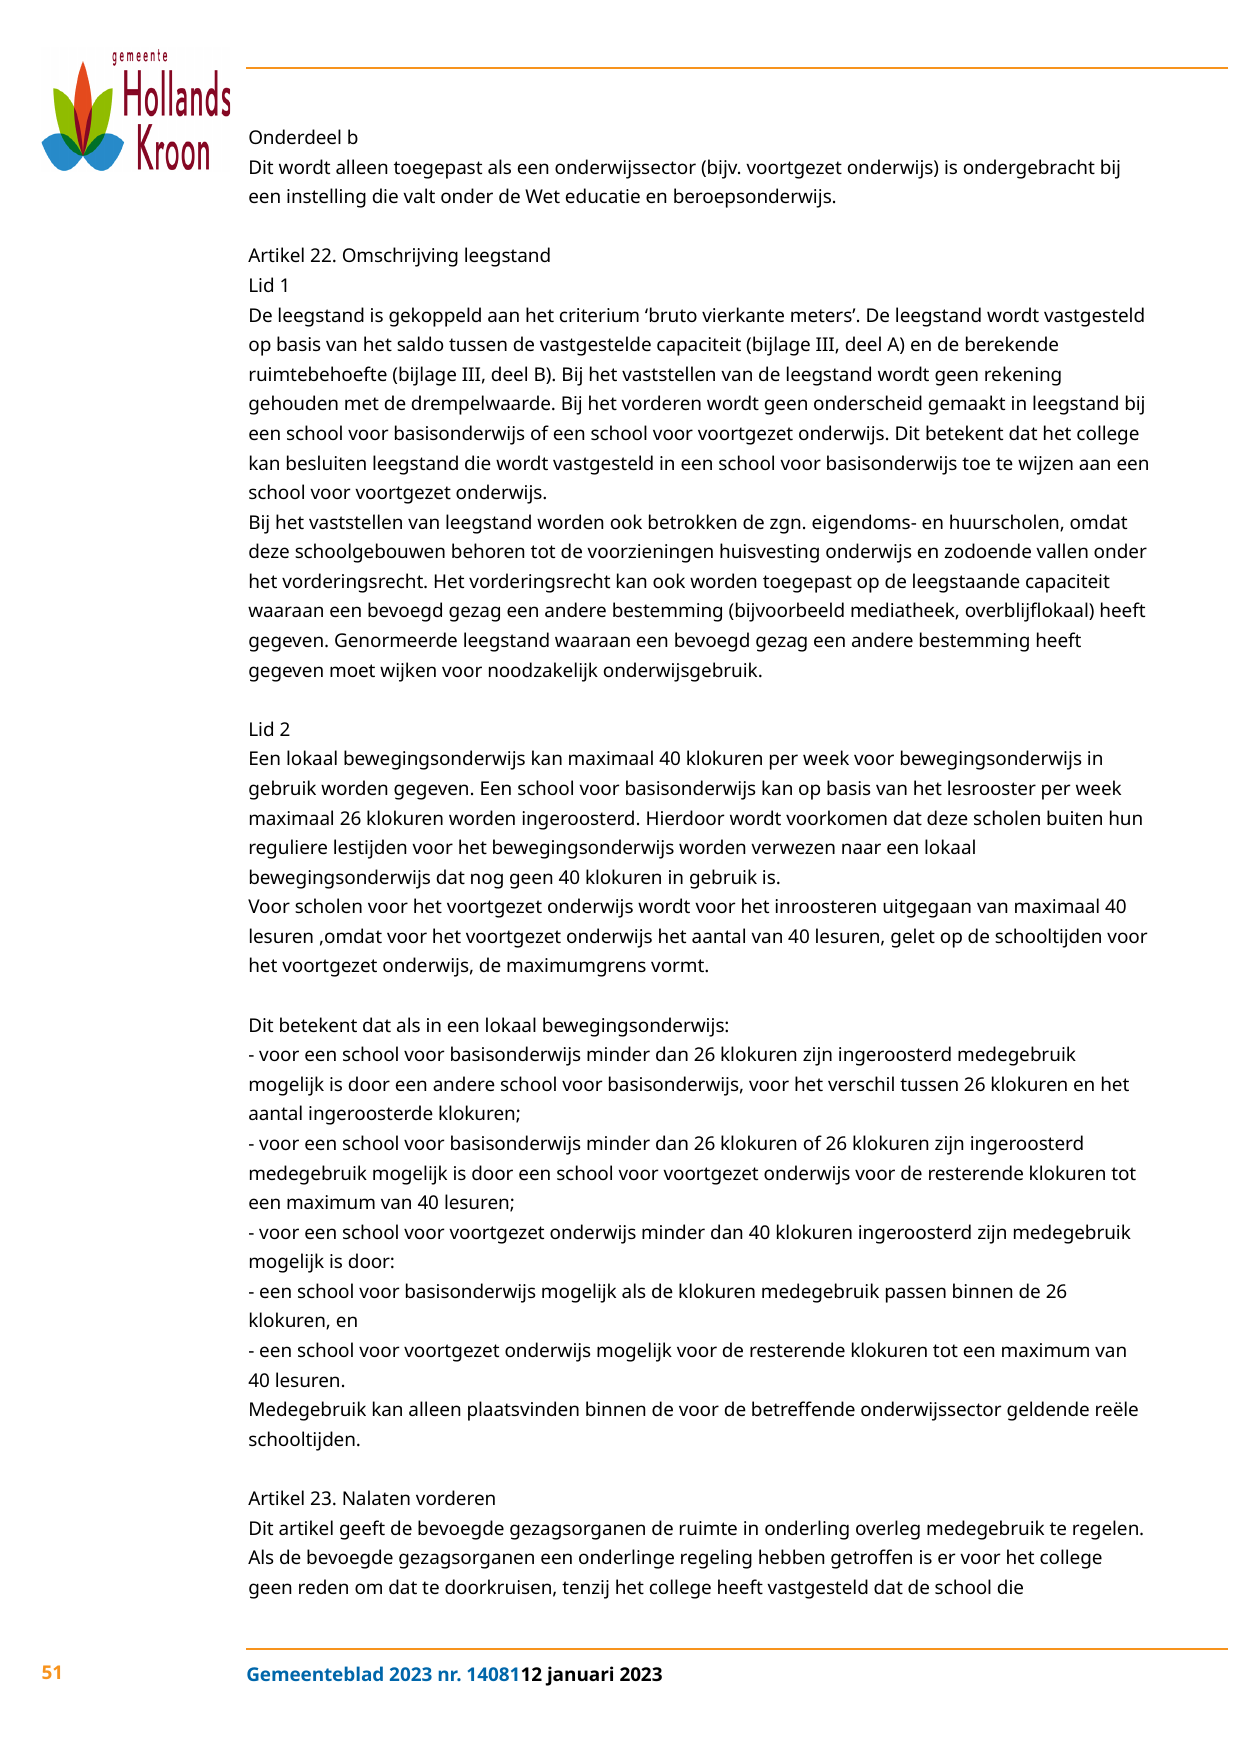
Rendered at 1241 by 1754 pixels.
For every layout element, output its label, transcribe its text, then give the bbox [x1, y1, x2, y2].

text Dit wordt alleen toegepast als een onderwijssector (bijv. voortgezet onderwijs) is ondergebracht bij een instelling die valt onder de Wet educatie en beroepsonderwijs. [248, 154, 1152, 209]
text De leegstand is gekoppeld aan het criterium ‘bruto vierkante meters’. De leegstand wordt vastgesteld op basis van het saldo tussen de vastgestelde capaciteit (bijlage III, deel A) en de berekende ruimtebehoefte (bijlage III, deel B). Bij het vaststellen van de leegstand wordt geen rekening gehouden met de drempelwaarde. Bij het vorderen wordt geen onderscheid gemaakt in leegstand bij een school voor basisonderwijs of een school voor voortgezet onderwijs. Dit betekent dat het college kan besluiten leegstand die wordt vastgesteld in een school voor basisonderwijs toe te wijzen aan een school voor voortgezet onderwijs. [248, 302, 1152, 505]
text Medegebruik kan alleen plaatsvinden binnen de voor de betreffende onderwijssector geldende reële schooltijden. [248, 1396, 1152, 1452]
text Onderdeel b [248, 124, 1152, 150]
text Dit artikel geeft de bevoegde gezagsorganen de ruimte in onderling overleg medegebruik te regelen. Als de bevoegde gezagsorganen een onderlinge regeling hebben getroffen is er voor het college geen reden om dat te doorkruisen, tenzij het college heeft vastgesteld dat de school die [248, 1515, 1152, 1600]
text Dit betekent dat als in een lokaal bewegingsonderwijs: [248, 1012, 1152, 1038]
text Artikel 22. Omschrijving leegstand [248, 243, 1152, 268]
text Voor scholen voor het voortgezet onderwijs wordt voor het inroosteren uitgegaan van maximaal 40 lesuren ,omdat voor het voortgezet onderwijs het aantal van 40 lesuren, gelet op de schooltijden voor het voortgezet onderwijs, de maximumgrens vormt. [248, 893, 1152, 978]
text Lid 2 [248, 716, 1152, 742]
text Een lokaal bewegingsonderwijs kan maximaal 40 klokuren per week voor bewegingsonderwijs in gebruik worden gegeven. Een school voor basisonderwijs kan op basis van het lesrooster per week maximaal 26 klokuren worden ingeroosterd. Hierdoor wordt voorkomen dat deze scholen buiten hun reguliere lestijden voor het bewegingsonderwijs worden verwezen naar een lokaal bewegingsonderwijs dat nog geen 40 klokuren in gebruik is. [248, 746, 1152, 890]
text - een school voor voortgezet onderwijs mogelijk voor de resterende klokuren tot een maximum van 40 lesuren. [248, 1337, 1152, 1393]
text - een school voor basisonderwijs mogelijk als de klokuren medegebruik passen binnen de 26 klokuren, en [248, 1278, 1152, 1333]
text - voor een school voor basisonderwijs minder dan 26 klokuren of 26 klokuren zijn ingeroosterd medegebruik mogelijk is door een school voor voortgezet onderwijs voor de resterende klokuren tot een maximum van 40 lesuren; [248, 1130, 1152, 1215]
picture [41, 47, 231, 172]
text Artikel 23. Nalaten vorderen [248, 1485, 1152, 1511]
text Lid 1 [248, 272, 1152, 298]
text - voor een school voor voortgezet onderwijs minder dan 40 klokuren ingeroosterd zijn medegebruik mogelijk is door: [248, 1219, 1152, 1274]
text - voor een school voor basisonderwijs minder dan 26 klokuren zijn ingeroosterd medegebruik mogelijk is door een andere school voor basisonderwijs, voor het verschil tussen 26 klokuren en het aantal ingeroosterde klokuren; [248, 1041, 1152, 1126]
text Bij het vaststellen van leegstand worden ook betrokken de zgn. eigendoms- en huurscholen, omdat deze schoolgebouwen behoren tot de voorzieningen huisvesting onderwijs en zodoende vallen onder het vorderingsrecht. Het vorderingsrecht kan ook worden toegepast op de leegstaande capaciteit waaraan een bevoegd gezag een andere bestemming (bijvoorbeeld mediatheek, overblijflokaal) heeft gegeven. Genormeerde leegstand waaraan een bevoegd gezag een andere bestemming heeft gegeven moet wijken voor noodzakelijk onderwijsgebruik. [248, 509, 1152, 683]
